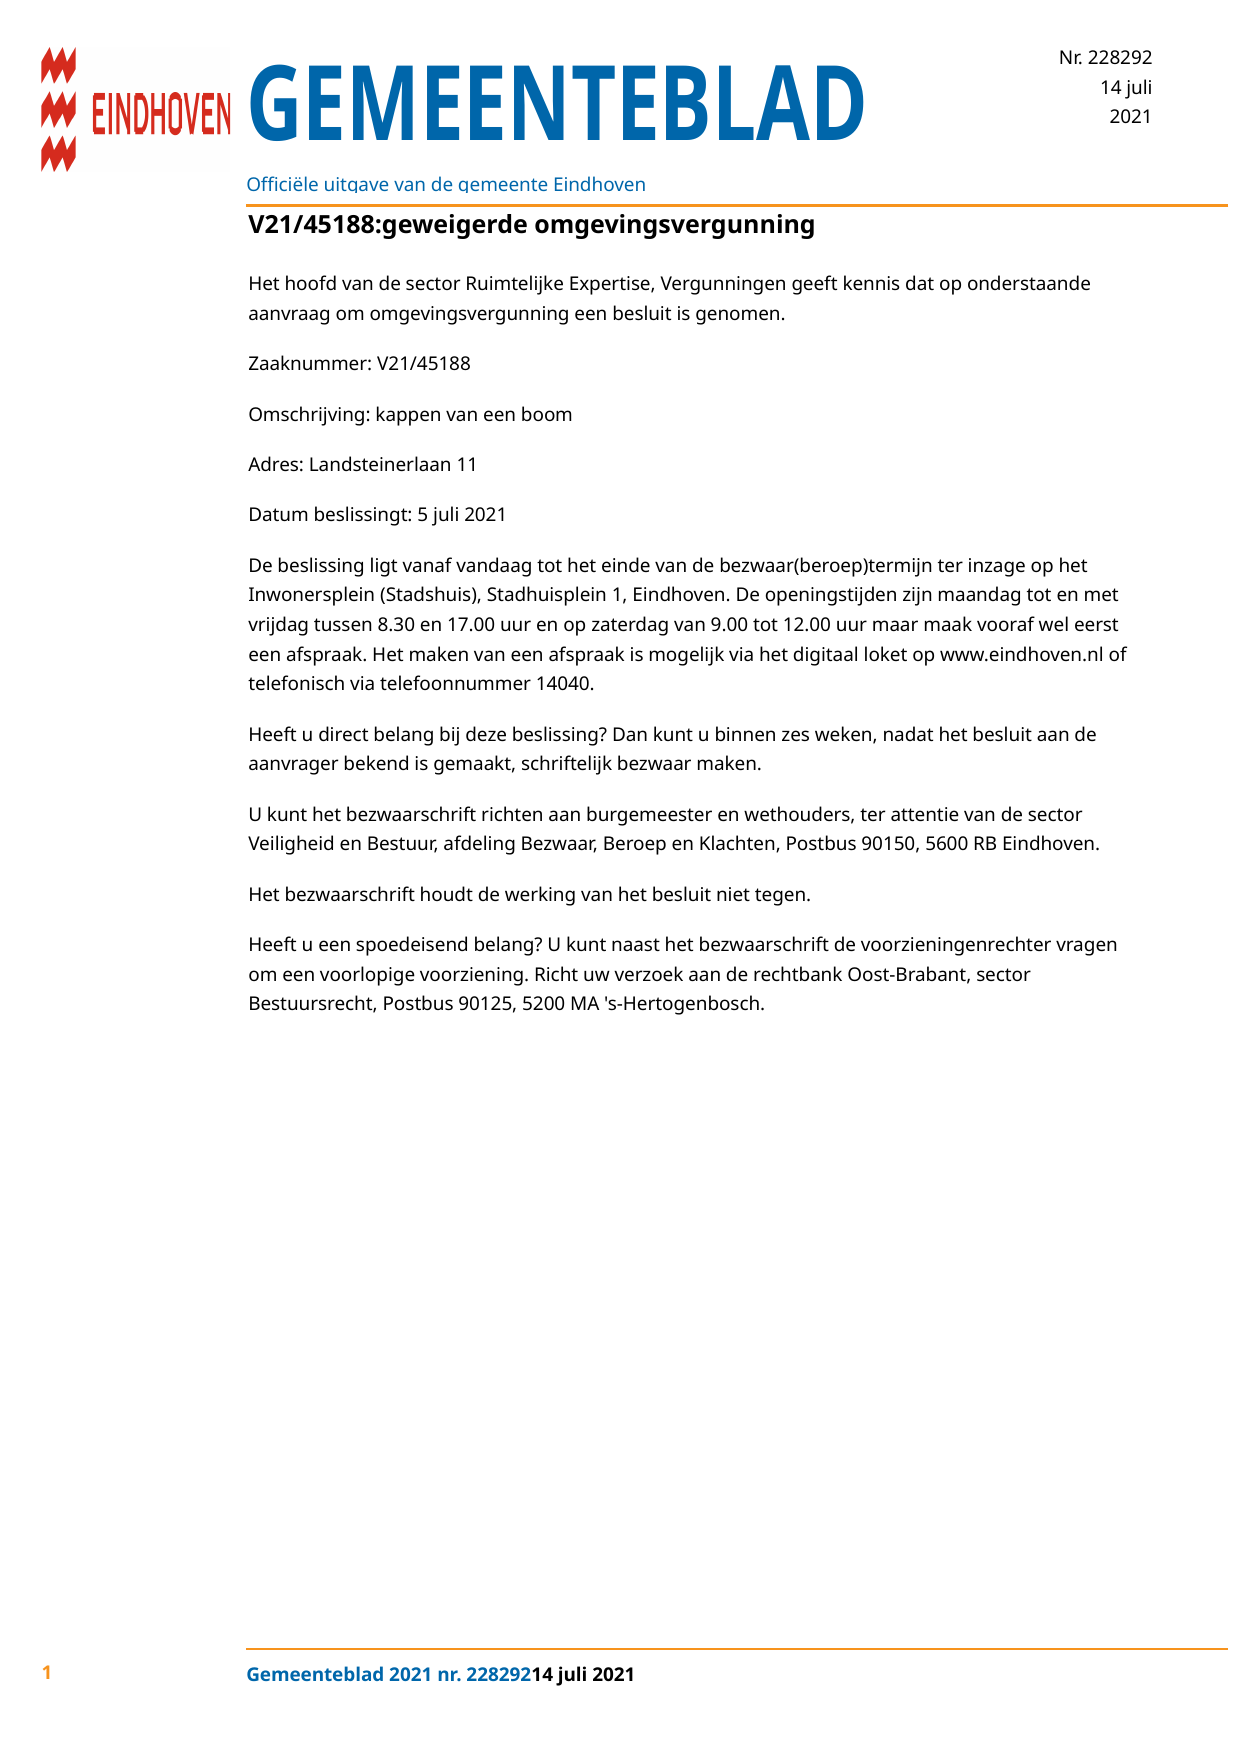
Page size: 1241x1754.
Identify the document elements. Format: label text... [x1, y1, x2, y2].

text Heeft u een spoedeisend belang? U kunt naast het bezwaarschrift de voorzieningenrechter vragen om een voorlopige voorziening. Richt uw verzoek aan de rechtbank Oost-Brabant, sector Bestuursrecht, Postbus 90125, 5200 MA 's-Hertogenbosch. [248, 931, 1152, 1016]
picture [41, 47, 231, 172]
text U kunt het bezwaarschrift richten aan burgemeester en wethouders, ter attentie van de sector Veiligheid en Bestuur, afdeling Bezwaar, Beroep en Klachten, Postbus 90150, 5600 RB Eindhoven. [248, 801, 1152, 856]
text Adres: Landsteinerlaan 11 [248, 451, 1152, 477]
text Datum beslissingt: 5 juli 2021 [248, 502, 1152, 527]
text Het hoofd van de sector Ruimtelijke Expertise, Vergunningen geeft kennis dat op onderstaande aanvraag om omgevingsvergunning een besluit is genomen. [248, 270, 1152, 326]
text Het bezwaarschrift houdt de werking van het besluit niet tegen. [248, 881, 1152, 906]
text De beslissing ligt vanaf vandaag tot het einde van de bezwaar(beroep)termijn ter inzage op het Inwonersplein (Stadshuis), Stadhuisplein 1, Eindhoven. De openingstijden zijn maandag tot en met vrijdag tussen 8.30 en 17.00 uur en op zaterdag van 9.00 tot 12.00 uur maar maak vooraf wel eerst een afspraak. Het maken van een afspraak is mogelijk via het digitaal loket op www.eindhoven.nl of telefonisch via telefoonnummer 14040. [248, 552, 1152, 696]
text Heeft u direct belang bij deze beslissing? Dan kunt u binnen zes weken, nadat het besluit aan de aanvrager bekend is gemaakt, schriftelijk bezwaar maken. [248, 721, 1152, 776]
text Zaaknummer: V21/45188 [248, 350, 1152, 376]
text Omschrijving: kappen van een boom [248, 401, 1152, 426]
text V21/45188:geweigerde omgevingsvergunning [248, 207, 1152, 241]
